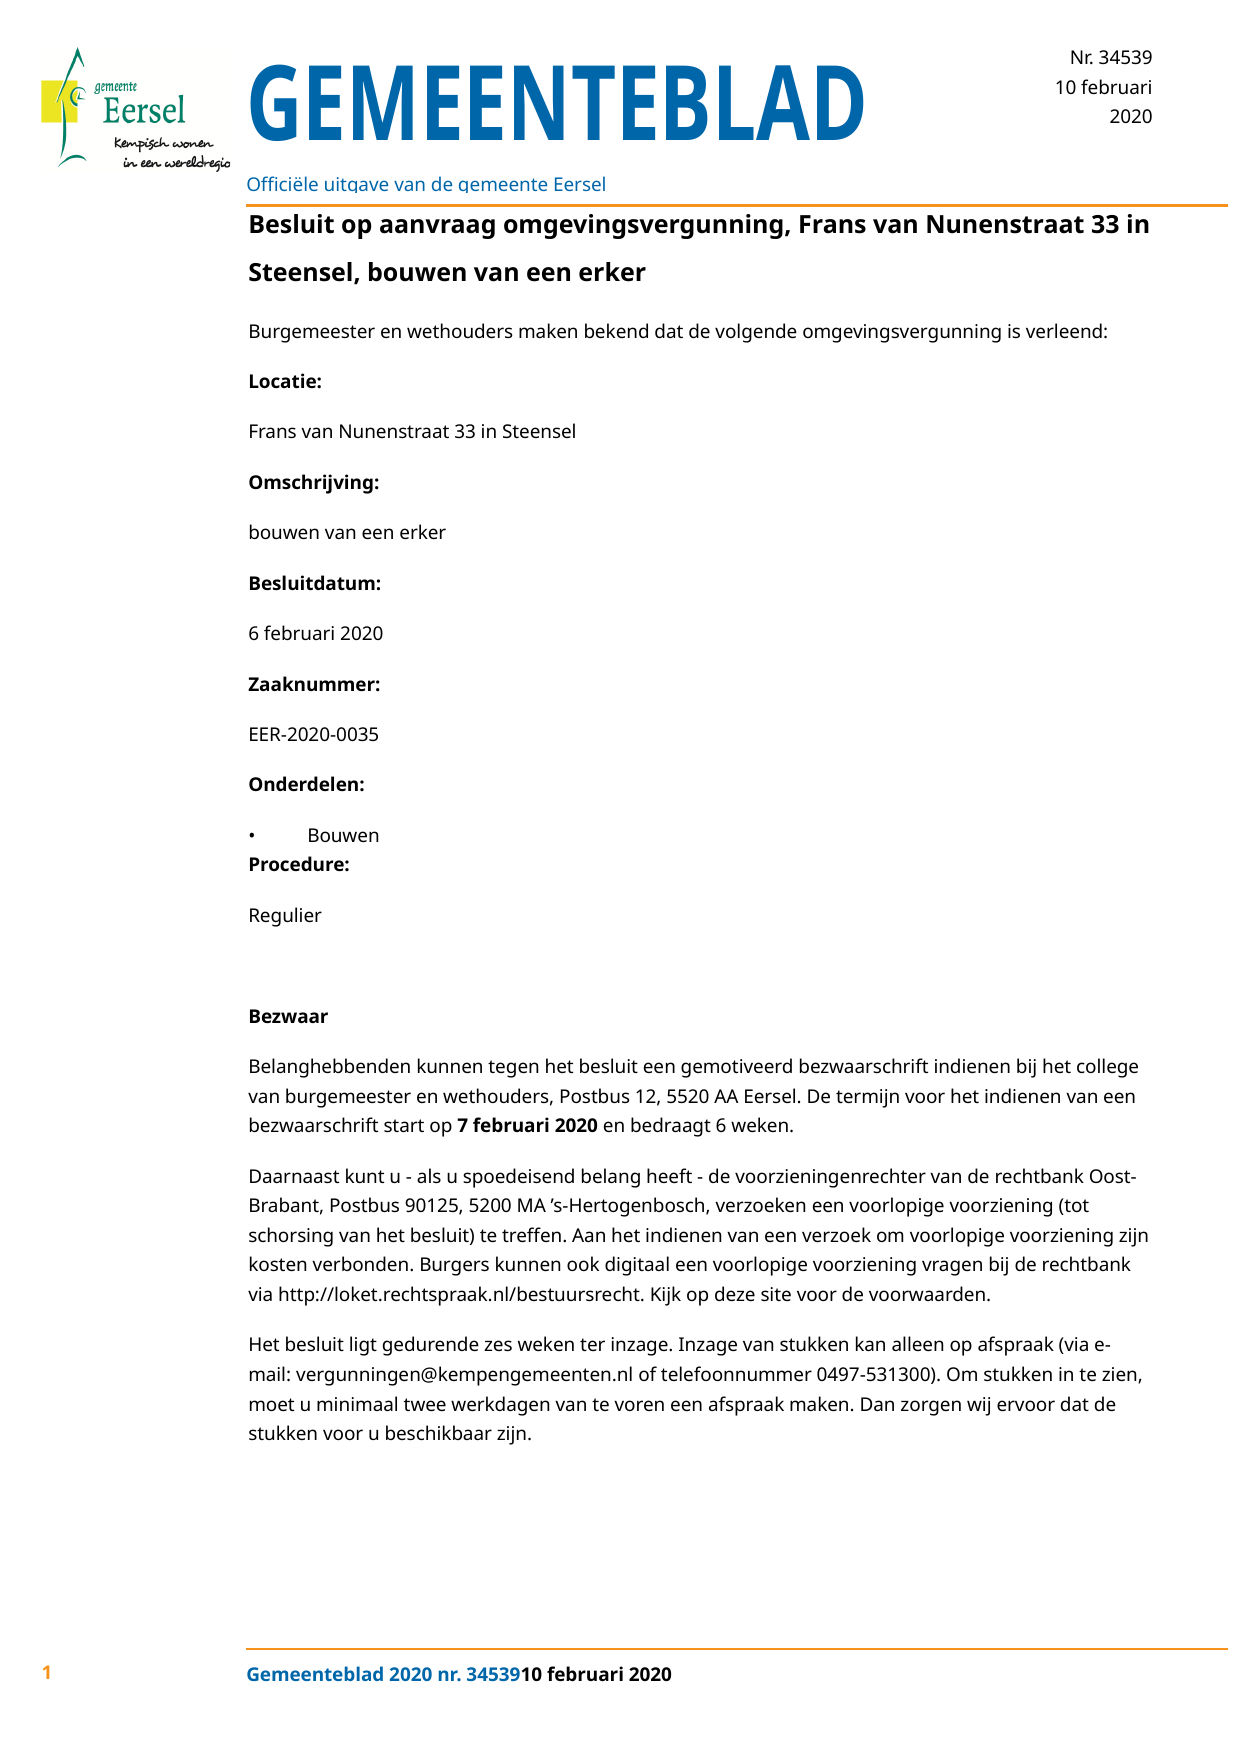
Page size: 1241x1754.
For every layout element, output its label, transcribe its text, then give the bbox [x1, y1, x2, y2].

text Burgemeester en wethouders maken bekend dat de volgende omgevingsvergunning is verleend: [248, 318, 1152, 344]
text Locatie: [248, 368, 1152, 394]
text Het besluit ligt gedurende zes weken ter inzage. Inzage van stukken kan alleen op afspraak (via e-mail: vergunningen@kempengemeenten.nl of telefoonnummer 0497-531300). Om stukken in te zien, moet u minimaal twee werkdagen van te voren een afspraak maken. Dan zorgen wij ervoor dat de stukken voor u beschikbaar zijn. [248, 1332, 1152, 1446]
text Bezwaar [248, 1003, 1152, 1029]
text Frans van Nunenstraat 33 in Steensel [248, 419, 1152, 444]
text Onderdelen: [248, 772, 1152, 797]
picture [41, 47, 231, 172]
text Besluit op aanvraag omgevingsvergunning, Frans van Nunenstraat 33 in Steensel, bouwen van een erker [248, 207, 1152, 288]
text bouwen van een erker [248, 519, 1152, 545]
text Omschrijving: [248, 469, 1152, 495]
text Regulier [248, 902, 1152, 928]
text Procedure: [248, 852, 1152, 877]
text EER-2020-0035 [248, 721, 1152, 747]
text Besluitdatum: [248, 570, 1152, 596]
text Daarnaast kunt u - als u spoedeisend belang heeft - de voorzieningenrechter van de rechtbank Oost-Brabant, Postbus 90125, 5200 MA ’s-Hertogenbosch, verzoeken een voorlopige voorziening (tot schorsing van het besluit) te treffen. Aan het indienen van een verzoek om voorlopige voorziening zijn kosten verbonden. Burgers kunnen ook digitaal een voorlopige voorziening vragen bij de rechtbank via http://loket.rechtspraak.nl/bestuursrecht. Kijk op deze site voor de voorwaarden. [248, 1163, 1152, 1307]
text 6 februari 2020 [248, 620, 1152, 646]
list Bouwen [248, 822, 1152, 848]
text Zaaknummer: [248, 671, 1152, 697]
text Belanghebbenden kunnen tegen het besluit een gemotiveerd bezwaarschrift indienen bij het college van burgemeester en wethouders, Postbus 12, 5520 AA Eersel. De termijn voor het indienen van een bezwaarschrift start op 7 februari 2020 en bedraagt 6 weken. [248, 1053, 1152, 1138]
